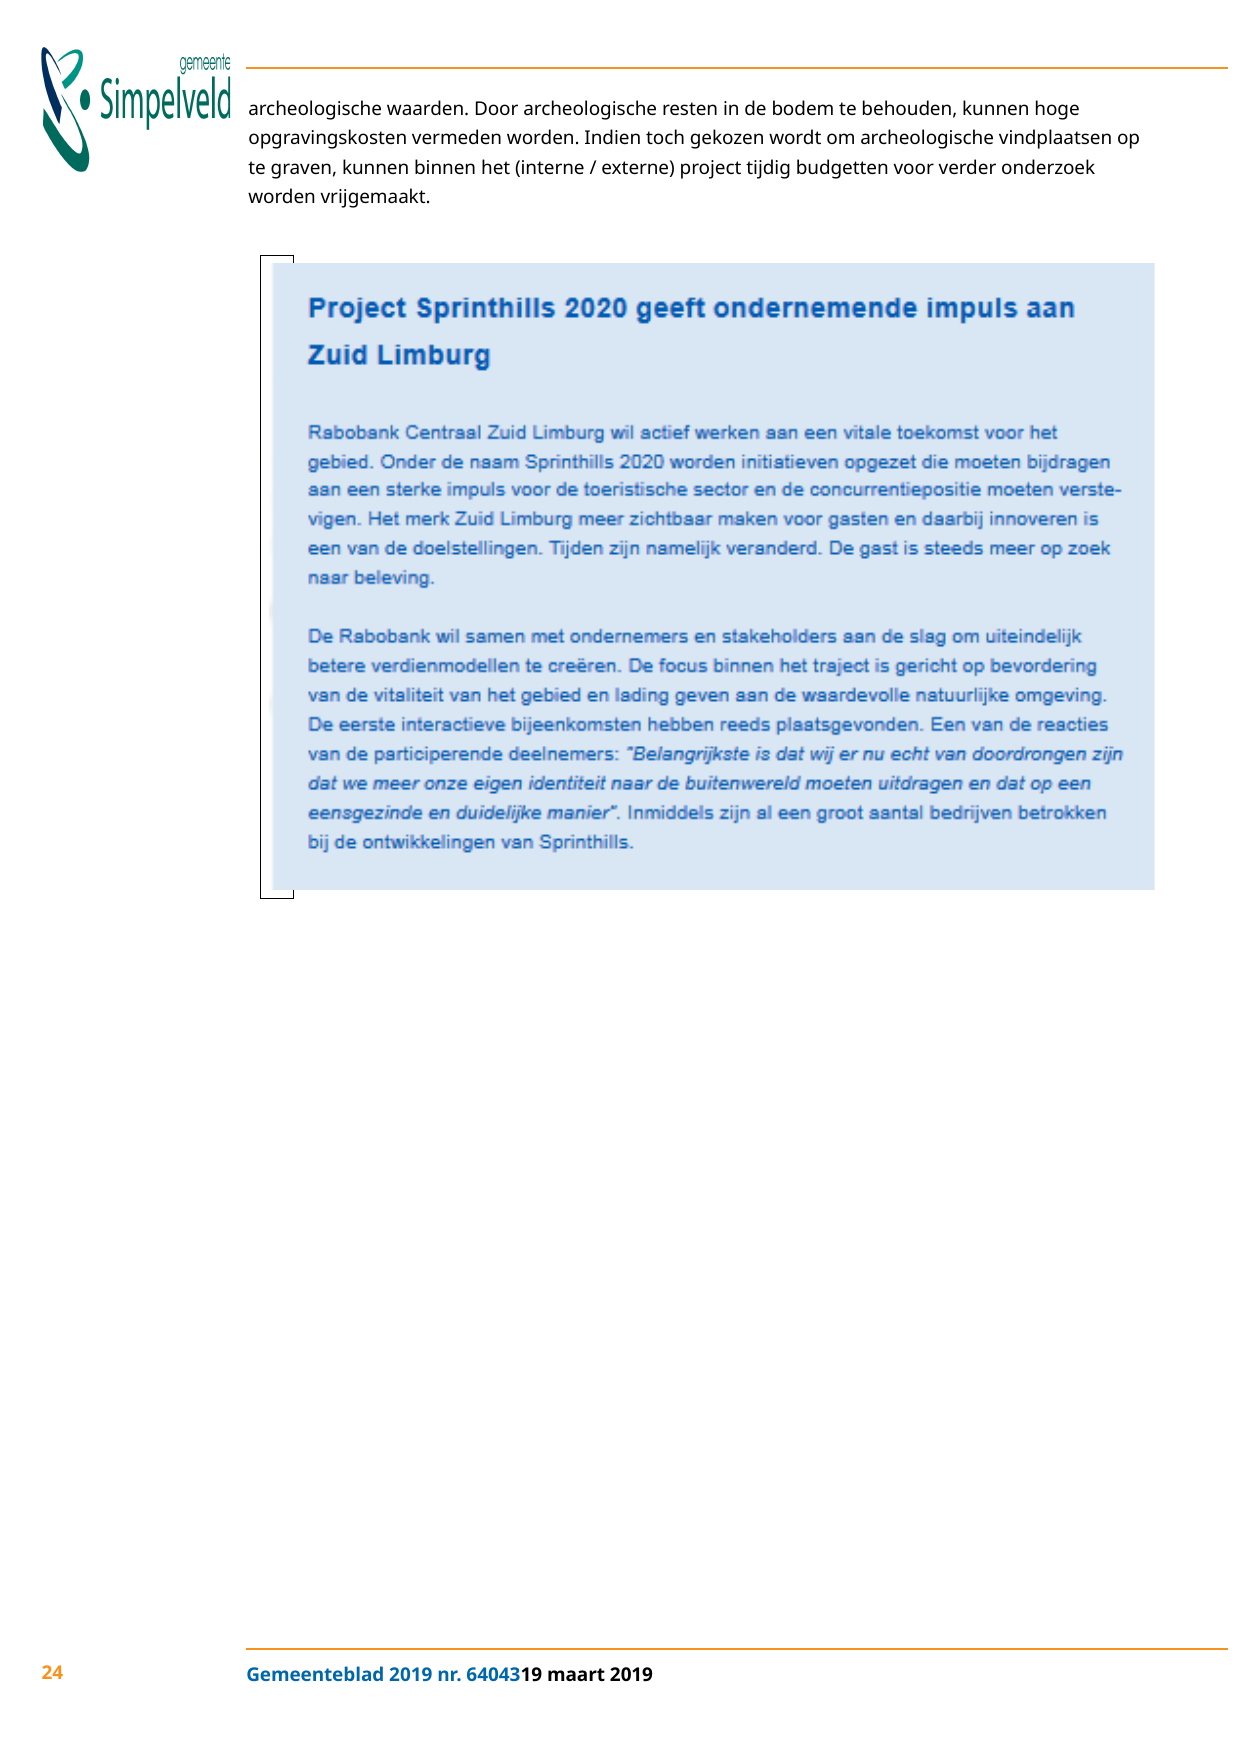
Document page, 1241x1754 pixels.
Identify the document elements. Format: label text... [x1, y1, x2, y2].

picture [268, 263, 1155, 890]
picture [41, 47, 231, 172]
text archeologische waarden. Door archeologische resten in de bodem te behouden, kunnen hoge opgravingskosten vermeden worden. Indien toch gekozen wordt om archeologische vindplaatsen op te graven, kunnen binnen het (interne / externe) project tijdig budgetten voor verder onderzoek worden vrijgemaakt. [248, 95, 1152, 209]
